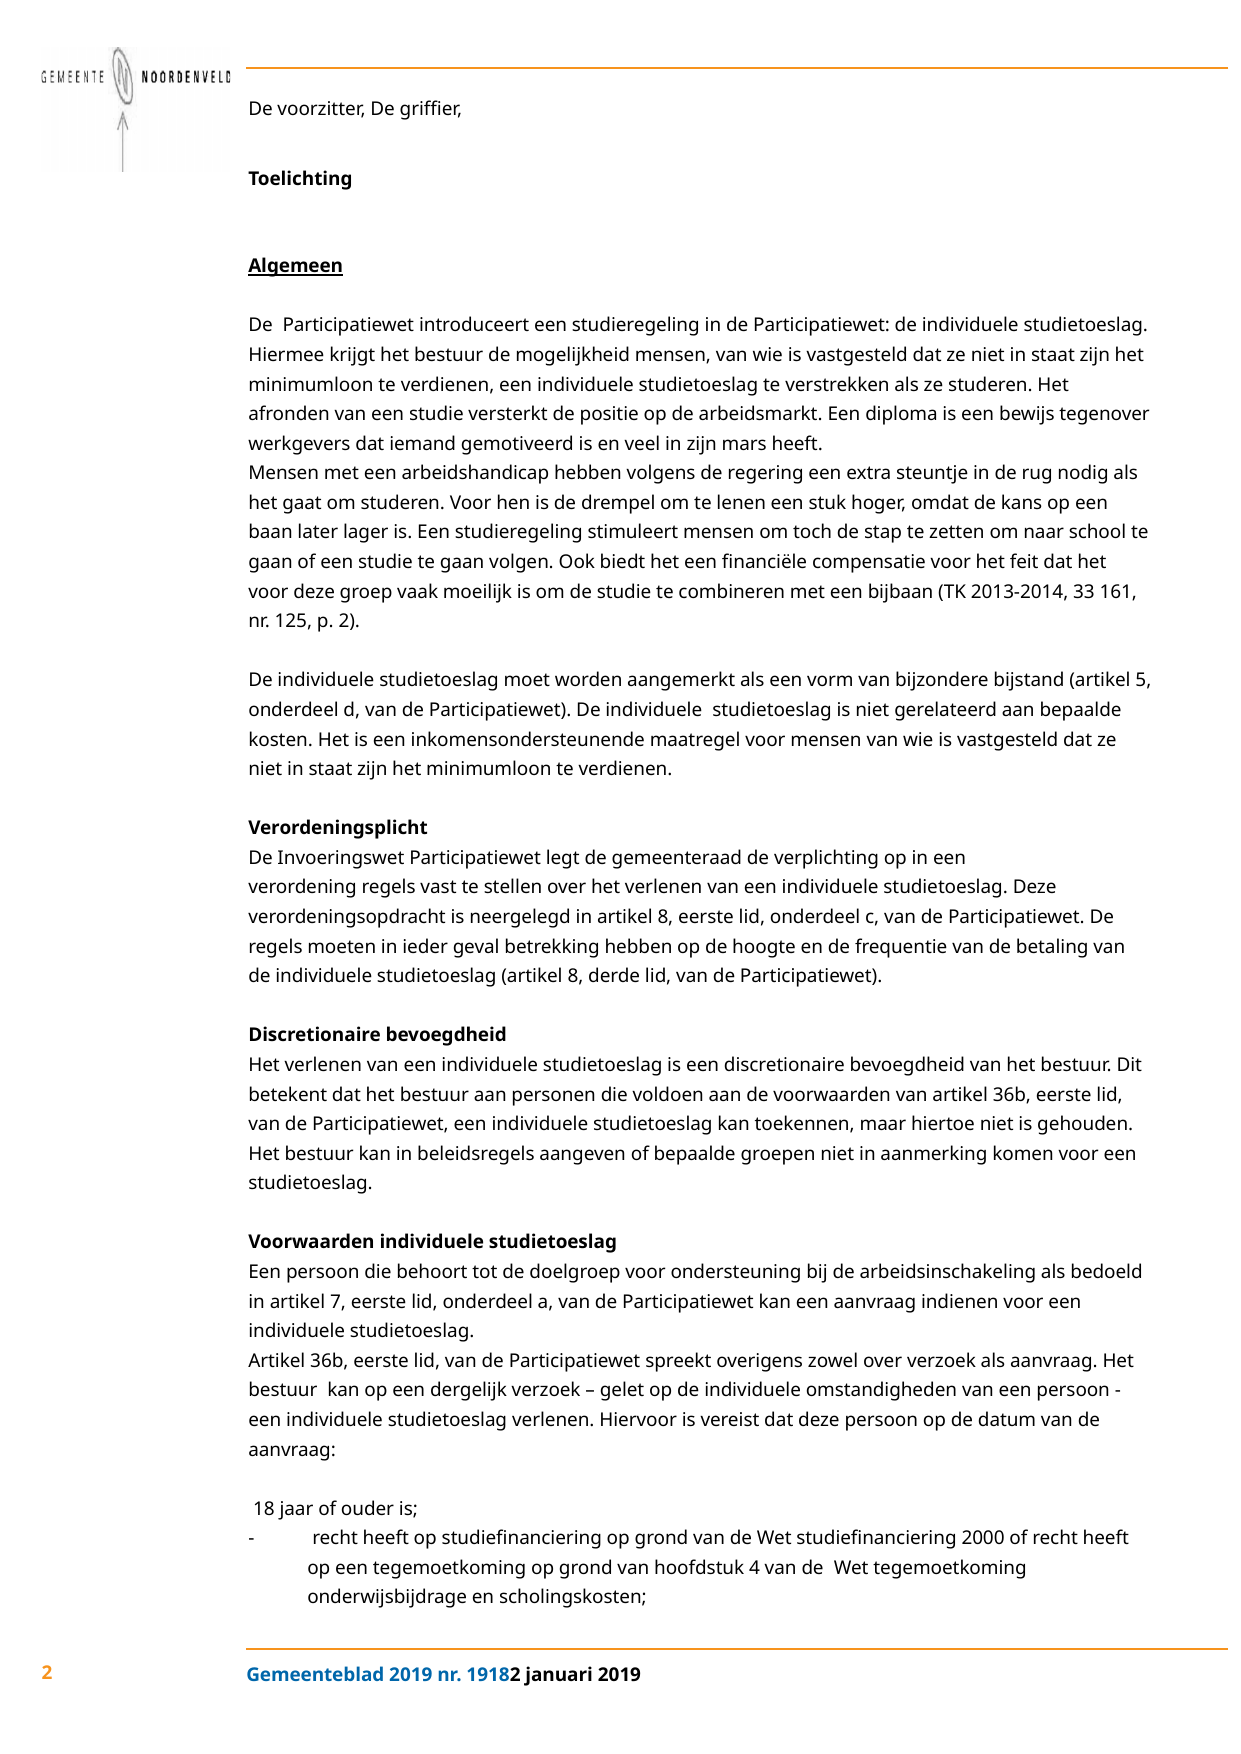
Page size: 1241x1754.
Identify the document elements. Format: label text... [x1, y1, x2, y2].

text Algemeen [248, 252, 1152, 278]
text Toelichting [248, 154, 1152, 194]
text De Invoeringswet Participatiewet legt de gemeenteraad de verplichting op in een [248, 844, 1152, 870]
text Artikel 36b, eerste lid, van de Participatiewet spreekt overigens zowel over verzoek als aanvraag. Het bestuur kan op een dergelijk verzoek – gelet op de individuele omstandigheden van een persoon - een individuele studietoeslag verlenen. Hiervoor is vereist dat deze persoon op de datum van de aanvraag: [248, 1347, 1152, 1461]
text De individuele studietoeslag moet worden aangemerkt als een vorm van bijzondere bijstand (artikel 5, onderdeel d, van de Participatiewet). De individuele studietoeslag is niet gerelateerd aan bepaalde kosten. Het is een inkomensondersteunende maatregel voor mensen van wie is vastgesteld dat ze niet in staat zijn het minimumloon te verdienen. [248, 667, 1152, 781]
text De voorzitter, De griffier, [248, 95, 1152, 121]
text Discretionaire bevoegdheid [248, 1022, 1152, 1047]
text De Participatiewet introduceert een studieregeling in de Participatiewet: de individuele studietoeslag. Hiermee krijgt het bestuur de mogelijkheid mensen, van wie is vastgesteld dat ze niet in staat zijn het minimumloon te verdienen, een individuele studietoeslag te verstrekken als ze studeren. Het afronden van een studie versterkt de positie op de arbeidsmarkt. Een diploma is een bewijs tegenover werkgevers dat iemand gemotiveerd is en veel in zijn mars heeft. [248, 312, 1152, 456]
text Mensen met een arbeidshandicap hebben volgens de regering een extra steuntje in de rug nodig als het gaat om studeren. Voor hen is de drempel om te lenen een stuk hoger, omdat de kans op een baan later lager is. Een studieregeling stimuleert mensen om toch de stap te zetten om naar school te gaan of een studie te gaan volgen. Ook biedt het een financiële compensatie voor het feit dat het voor deze groep vaak moeilijk is om de studie te combineren met een bijbaan (TK 2013-2014, 33 161, nr. 125, p. 2). [248, 459, 1152, 633]
text Een persoon die behoort tot de doelgroep voor ondersteuning bij de arbeidsinschakeling als bedoeld in artikel 7, eerste lid, onderdeel a, van de Participatiewet kan een aanvraag indienen voor een individuele studietoeslag. [248, 1258, 1152, 1343]
text Het verlenen van een individuele studietoeslag is een discretionaire bevoegdheid van het bestuur. Dit betekent dat het bestuur aan personen die voldoen aan de voorwaarden van artikel 36b, eerste lid, van de Participatiewet, een individuele studietoeslag kan toekennen, maar hiertoe niet is gehouden. Het bestuur kan in beleidsregels aangeven of bepaalde groepen niet in aanmerking komen voor een studietoeslag. [248, 1051, 1152, 1195]
text Verordeningsplicht [248, 814, 1152, 840]
text 18 jaar of ouder is; [248, 1495, 1152, 1521]
list recht heeft op studiefinanciering op grond van de Wet studiefinanciering 2000 of recht heeft op een tegemoetkoming op grond van hoofdstuk 4 van de Wet tegemoetkoming onderwijsbijdrage en scholingskosten; [248, 1524, 1152, 1609]
text Voorwaarden individuele studietoeslag [248, 1229, 1152, 1254]
picture [41, 47, 231, 172]
text verordening regels vast te stellen over het verlenen van een individuele studietoeslag. Deze verordeningsopdracht is neergelegd in artikel 8, eerste lid, onderdeel c, van de Participatiewet. De regels moeten in ieder geval betrekking hebben op de hoogte en de frequentie van de betaling van de individuele studietoeslag (artikel 8, derde lid, van de Participatiewet). [248, 874, 1152, 988]
